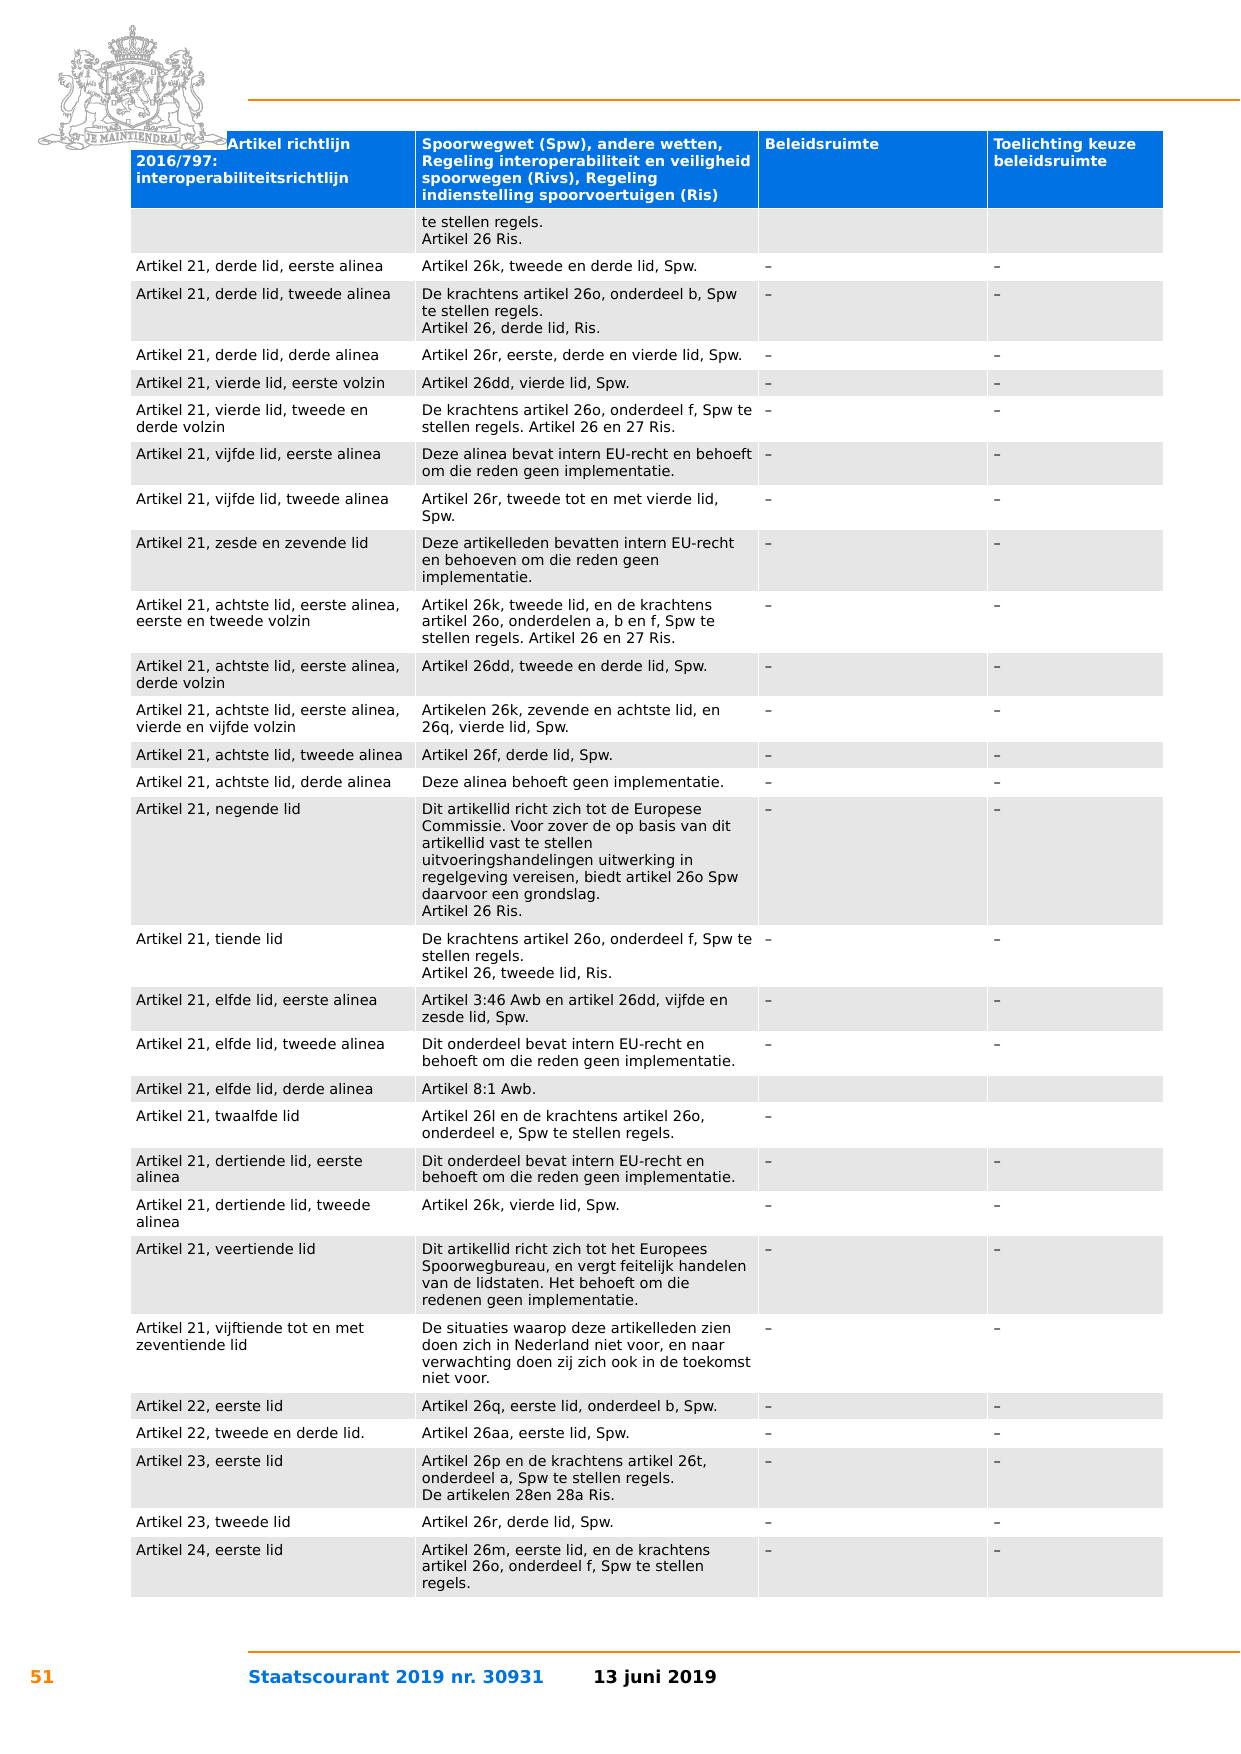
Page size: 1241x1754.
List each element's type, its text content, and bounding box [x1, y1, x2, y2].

table_cell Artikel 3:46 Awb en artikel 26dd, vijfde en zesde lid, Spw. [416, 987, 758, 1031]
table_cell – [988, 1393, 1163, 1419]
table_cell Artikel 21, achtste lid, eerste alinea, vierde en vijfde volzin [131, 698, 415, 741]
table_cell Artikel 21, vijfde lid, eerste alinea [131, 442, 415, 485]
table_cell Artikel 22, tweede en derde lid. [131, 1421, 415, 1447]
table_cell – [988, 592, 1163, 652]
table_cell Artikel 21, dertiende lid, eerste alinea [131, 1148, 415, 1191]
table_cell Deze alinea bevat intern EU-recht en behoeft om die reden geen implementatie. [416, 442, 758, 485]
table_cell Dit artikellid richt zich tot het Europees Spoorwegbureau, en vergt feitelijk handelen van de lidstaten. Het behoeft om die redenen geen implementatie. [416, 1236, 758, 1314]
picture [38, 25, 227, 150]
table_cell Dit onderdeel bevat intern EU-recht en behoeft om die reden geen implementatie. [416, 1148, 758, 1191]
table_cell Artikel 21, achtste lid, eerste alinea, derde volzin [131, 653, 415, 696]
table_header Toelichting keuze beleidsruimte [988, 131, 1163, 208]
table_cell [759, 1076, 987, 1102]
table_cell – [759, 698, 987, 741]
table_cell – [988, 769, 1163, 796]
table_cell De krachtens artikel 26o, onderdeel f, Spw te stellen regels. Artikel 26, tweede lid, Ris. [416, 926, 758, 986]
table_cell Artikel 21, derde lid, eerste alinea [131, 254, 415, 280]
table_cell – [759, 1192, 987, 1235]
table_cell Artikel 21, vijftiende tot en met zeventiende lid [131, 1315, 415, 1392]
table_cell – [988, 698, 1163, 741]
table_cell – [988, 1537, 1163, 1597]
table_cell – [759, 653, 987, 696]
table_cell Artikel 26k, vierde lid, Spw. [416, 1192, 758, 1235]
table_cell Artikel 26p en de krachtens artikel 26t, onderdeel a, Spw te stellen regels. De artikelen 28en 28a Ris. [416, 1448, 758, 1508]
table_cell – [988, 343, 1163, 369]
table_cell Artikel 26k, tweede en derde lid, Spw. [416, 254, 758, 280]
table_cell Deze artikelleden bevatten intern EU-recht en behoeven om die reden geen implementatie. [416, 530, 758, 591]
table_cell – [988, 987, 1163, 1031]
table_cell [988, 209, 1163, 253]
table_cell – [988, 254, 1163, 280]
table_cell Artikel 24, eerste lid [131, 1537, 415, 1597]
table_cell – [988, 1148, 1163, 1191]
table_cell Artikel 21, elfde lid, tweede alinea [131, 1032, 415, 1075]
table_cell – [988, 370, 1163, 396]
table_cell Artikel 21, derde lid, tweede alinea [131, 281, 415, 341]
table_cell [988, 1103, 1163, 1147]
table_cell – [988, 442, 1163, 485]
table_cell Dit artikellid richt zich tot de Europese Commissie. Voor zover de op basis van dit artikellid vast te stellen uitvoeringshandelingen uitwerking in regelgeving vereisen, biedt artikel 26o Spw daarvoor een grondslag. Artikel 26 Ris. [416, 797, 758, 925]
table_cell – [988, 281, 1163, 341]
table_cell – [988, 742, 1163, 768]
table_cell – [988, 530, 1163, 591]
table_cell te stellen regels. Artikel 26 Ris. [416, 209, 758, 253]
table_cell – [988, 486, 1163, 529]
table_cell Artikel 26m, eerste lid, en de krachtens artikel 26o, onderdeel f, Spw te stellen regels. [416, 1537, 758, 1597]
table_cell Artikel 26r, tweede tot en met vierde lid, Spw. [416, 486, 758, 529]
table_cell Artikel 21, zesde en zevende lid [131, 530, 415, 591]
table_cell – [759, 530, 987, 591]
table_cell Artikelen 26k, zevende en achtste lid, en 26q, vierde lid, Spw. [416, 698, 758, 741]
table_cell – [759, 397, 987, 441]
table_cell – [988, 1236, 1163, 1314]
table_cell – [988, 926, 1163, 986]
table_cell Artikel 23, tweede lid [131, 1509, 415, 1536]
table_cell Artikel 21, achtste lid, tweede alinea [131, 742, 415, 768]
table_cell Artikel 26l en de krachtens artikel 26o, onderdeel e, Spw te stellen regels. [416, 1103, 758, 1147]
table_cell – [759, 1236, 987, 1314]
table_cell – [759, 442, 987, 485]
table_cell Artikel 21, veertiende lid [131, 1236, 415, 1314]
table_cell – [759, 1448, 987, 1508]
table_cell – [759, 1537, 987, 1597]
table_cell – [988, 1421, 1163, 1447]
table_cell De krachtens artikel 26o, onderdeel b, Spw te stellen regels. Artikel 26, derde lid, Ris. [416, 281, 758, 341]
table_cell Artikel 21, vijfde lid, tweede alinea [131, 486, 415, 529]
table_cell – [759, 1148, 987, 1191]
table_cell Artikel 21, twaalfde lid [131, 1103, 415, 1147]
table_cell Artikel 21, elfde lid, derde alinea [131, 1076, 415, 1102]
table_cell – [759, 1509, 987, 1536]
table_cell – [759, 281, 987, 341]
table_header Spoorwegwet (Spw), andere wetten, Regeling interoperabiliteit en veiligheid spoorwegen (Rivs), Regeling indienstelling spoorvoertuigen (Ris) [416, 131, 758, 208]
table_cell Deze alinea behoeft geen implementatie. [416, 769, 758, 796]
table_cell Artikel 21, negende lid [131, 797, 415, 925]
table_cell – [988, 1032, 1163, 1075]
table_cell [759, 209, 987, 253]
table_cell Artikel 21, vierde lid, eerste volzin [131, 370, 415, 396]
table_cell [131, 209, 415, 253]
table_cell – [759, 343, 987, 369]
table_header Artikel richtlijn 2016/797: interoperabiliteitsrichtlijn [131, 131, 415, 208]
table_cell – [759, 370, 987, 396]
table_cell Artikel 21, tiende lid [131, 926, 415, 986]
table_cell – [988, 397, 1163, 441]
table_header Beleidsruimte [759, 131, 987, 208]
table_cell [988, 1076, 1163, 1102]
table_cell De situaties waarop deze artikelleden zien doen zich in Nederland niet voor, en naar verwachting doen zij zich ook in de toekomst niet voor. [416, 1315, 758, 1392]
table_cell Artikel 21, elfde lid, eerste alinea [131, 987, 415, 1031]
table_cell – [988, 1192, 1163, 1235]
table_cell – [759, 797, 987, 925]
table_cell – [759, 1421, 987, 1447]
table_cell – [759, 769, 987, 796]
table_cell De krachtens artikel 26o, onderdeel f, Spw te stellen regels. Artikel 26 en 27 Ris. [416, 397, 758, 441]
table_cell – [759, 592, 987, 652]
table_cell – [759, 1103, 987, 1147]
table_cell – [759, 486, 987, 529]
table_cell – [988, 797, 1163, 925]
table_cell – [988, 1448, 1163, 1508]
table_cell Artikel 21, vierde lid, tweede en derde volzin [131, 397, 415, 441]
table_cell Artikel 26r, eerste, derde en vierde lid, Spw. [416, 343, 758, 369]
table_cell Artikel 23, eerste lid [131, 1448, 415, 1508]
table_cell – [759, 1393, 987, 1419]
table_cell Artikel 26r, derde lid, Spw. [416, 1509, 758, 1536]
table_cell Artikel 22, eerste lid [131, 1393, 415, 1419]
table_cell Artikel 26k, tweede lid, en de krachtens artikel 26o, onderdelen a, b en f, Spw te stellen regels. Artikel 26 en 27 Ris. [416, 592, 758, 652]
table_cell – [988, 1509, 1163, 1536]
table_cell – [759, 742, 987, 768]
table_cell Artikel 26dd, vierde lid, Spw. [416, 370, 758, 396]
table_cell – [988, 653, 1163, 696]
table_cell Artikel 21, achtste lid, eerste alinea, eerste en tweede volzin [131, 592, 415, 652]
table_cell Artikel 21, dertiende lid, tweede alinea [131, 1192, 415, 1235]
table_cell Artikel 21, achtste lid, derde alinea [131, 769, 415, 796]
table_cell Artikel 21, derde lid, derde alinea [131, 343, 415, 369]
table_cell – [759, 1032, 987, 1075]
table_cell – [759, 254, 987, 280]
table_cell Artikel 26dd, tweede en derde lid, Spw. [416, 653, 758, 696]
table_cell – [759, 926, 987, 986]
table_cell – [759, 987, 987, 1031]
table_cell Artikel 8:1 Awb. [416, 1076, 758, 1102]
table_cell Artikel 26aa, eerste lid, Spw. [416, 1421, 758, 1447]
table_cell – [988, 1315, 1163, 1392]
table_cell Dit onderdeel bevat intern EU-recht en behoeft om die reden geen implementatie. [416, 1032, 758, 1075]
table_cell Artikel 26q, eerste lid, onderdeel b, Spw. [416, 1393, 758, 1419]
table_cell – [759, 1315, 987, 1392]
table_cell Artikel 26f, derde lid, Spw. [416, 742, 758, 768]
